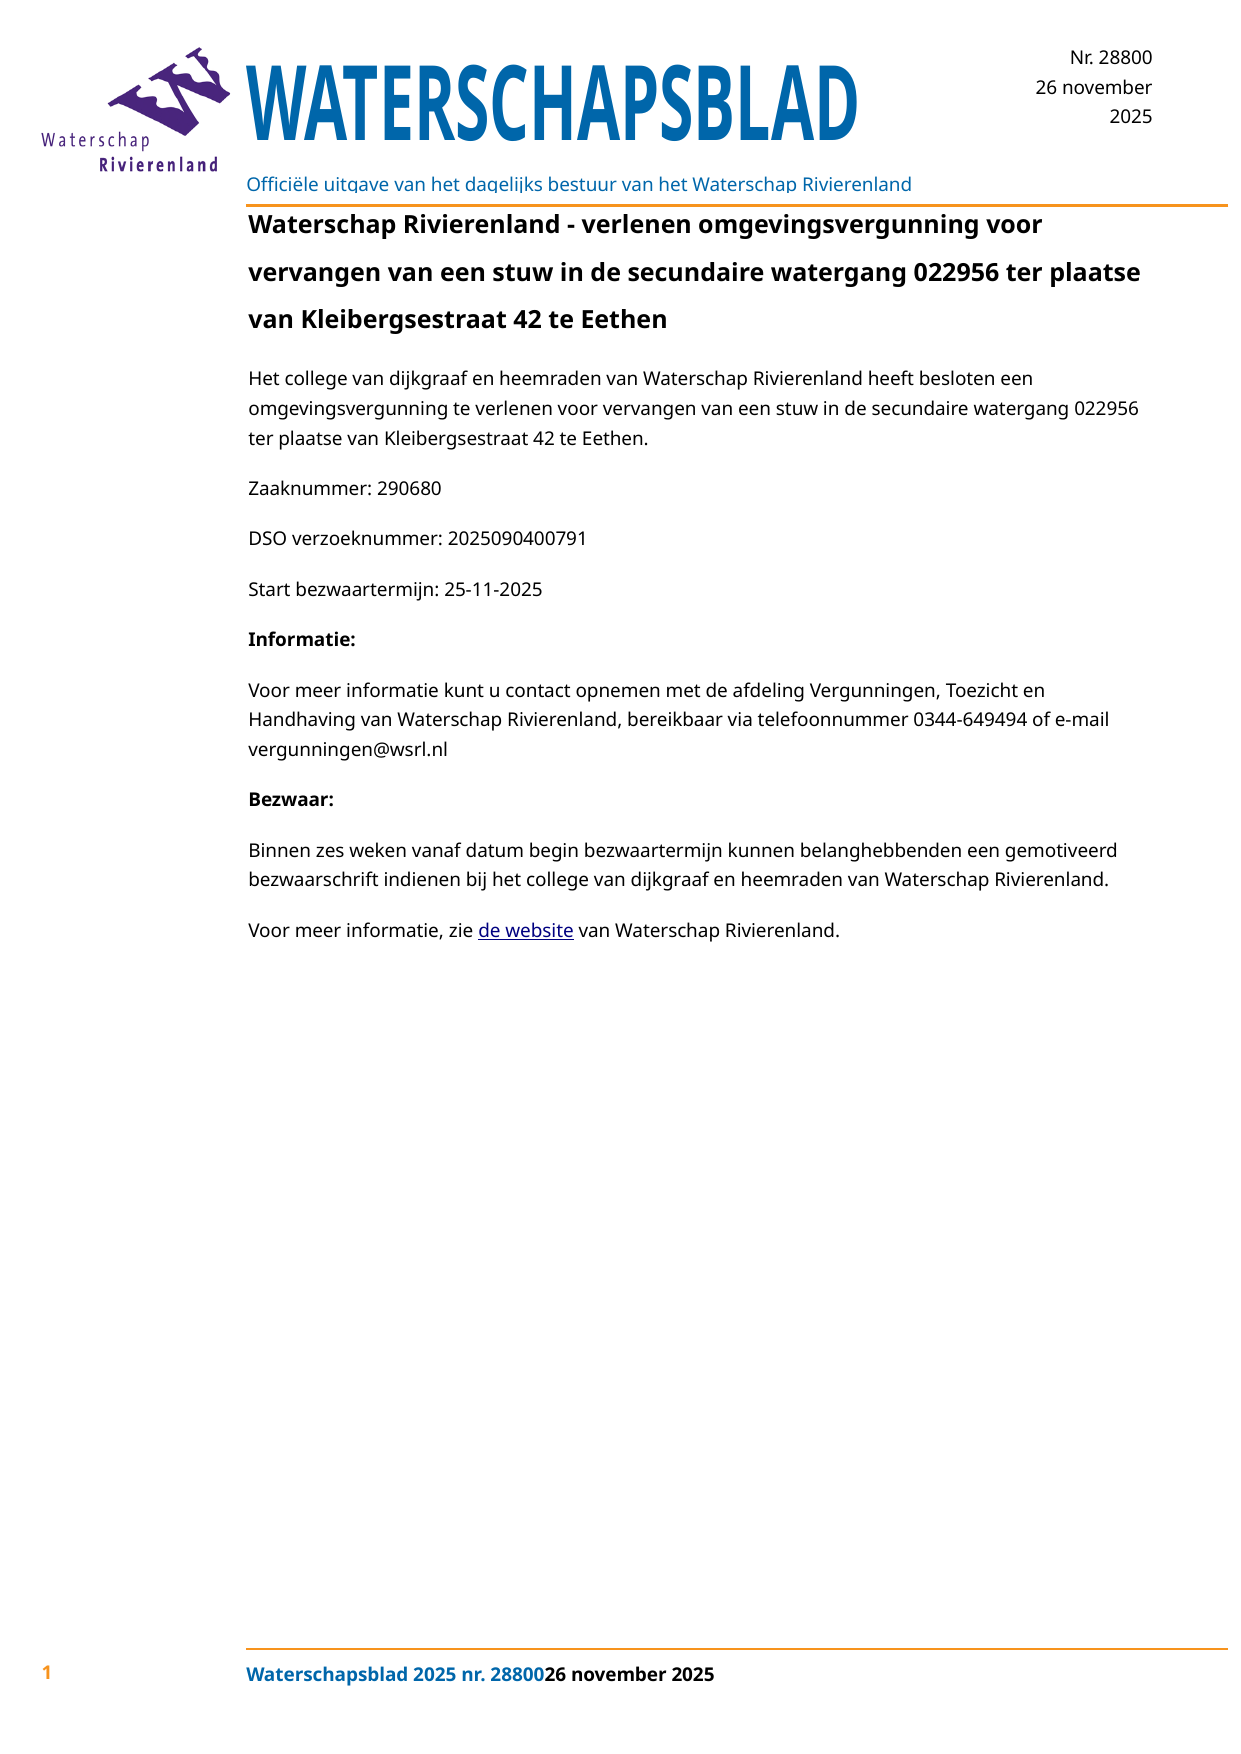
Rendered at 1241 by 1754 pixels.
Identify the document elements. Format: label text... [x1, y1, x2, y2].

text DSO verzoeknummer: 2025090400791 [248, 526, 1152, 551]
text Waterschap Rivierenland - verlenen omgevingsvergunning voor vervangen van een stuw in de secundaire watergang 022956 ter plaatse van Kleibergsestraat 42 te Eethen [248, 207, 1152, 336]
text Start bezwaartermijn: 25-11-2025 [248, 576, 1152, 602]
text Voor meer informatie kunt u contact opnemen met de afdeling Vergunningen, Toezicht en Handhaving van Waterschap Rivierenland, bereikbaar via telefoonnummer 0344-649494 of e-mail vergunningen@wsrl.nl [248, 677, 1152, 762]
text Voor meer informatie, zie de website van Waterschap Rivierenland. [248, 917, 1152, 942]
text Het college van dijkgraaf en heemraden van Waterschap Rivierenland heeft besloten een omgevingsvergunning te verlenen voor vervangen van een stuw in de secundaire watergang 022956 ter plaatse van Kleibergsestraat 42 te Eethen. [248, 366, 1152, 450]
text Binnen zes weken vanaf datum begin bezwaartermijn kunnen belanghebbenden een gemotiveerd bezwaarschrift indienen bij het college van dijkgraaf en heemraden van Waterschap Rivierenland. [248, 837, 1152, 892]
text Zaaknummer: 290680 [248, 475, 1152, 501]
text Informatie: [248, 626, 1152, 652]
text Bezwaar: [248, 786, 1152, 812]
picture [41, 47, 231, 172]
